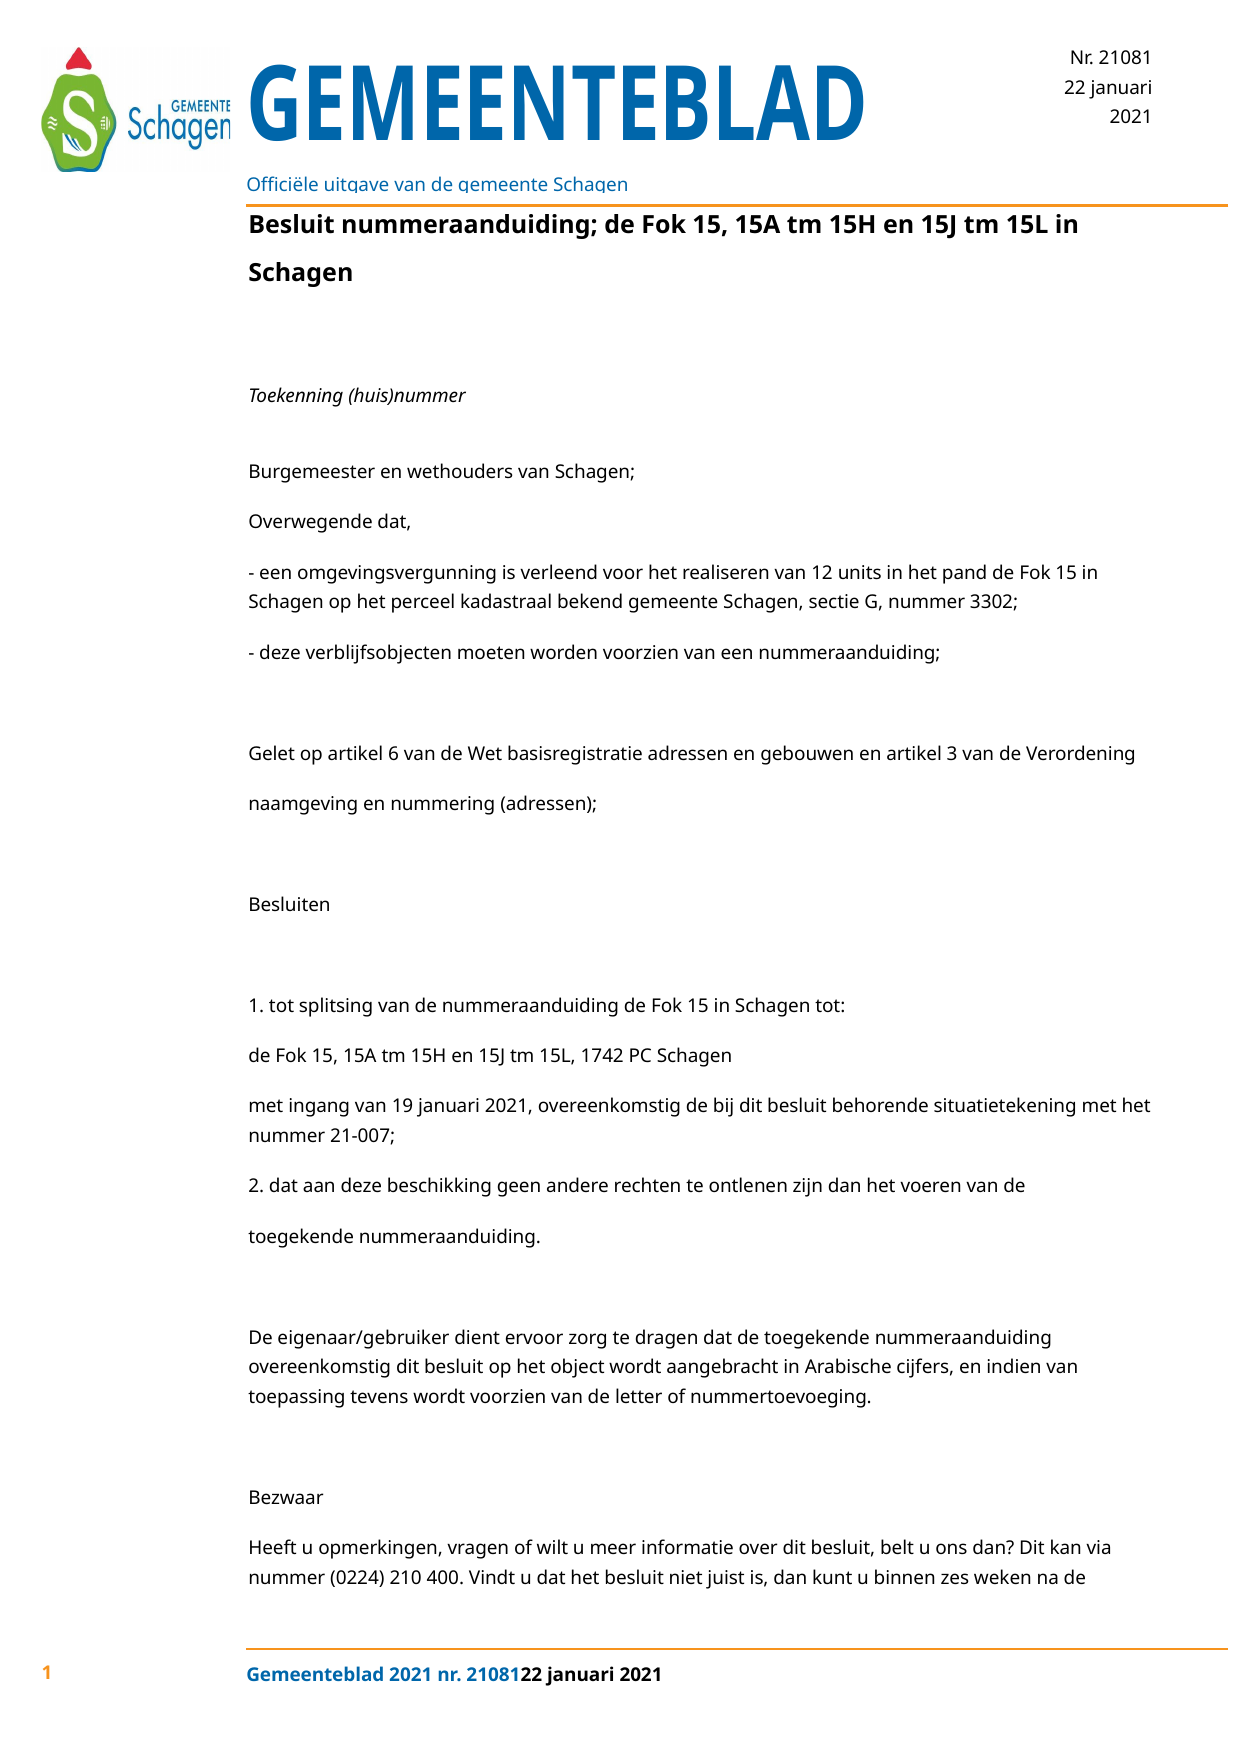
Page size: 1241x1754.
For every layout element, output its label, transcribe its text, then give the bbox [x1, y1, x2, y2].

text De eigenaar/gebruiker dient ervoor zorg te dragen dat de toegekende nummeraanduiding overeenkomstig dit besluit op het object wordt aangebracht in Arabische cijfers, en indien van toepassing tevens wordt voorzien van de letter of nummertoevoeging. [248, 1324, 1152, 1409]
text Heeft u opmerkingen, vragen of wilt u meer informatie over dit besluit, belt u ons dan? Dit kan via nummer (0224) 210 400. Vindt u dat het besluit niet juist is, dan kunt u binnen zes weken na de [248, 1534, 1152, 1589]
text de Fok 15, 15A tm 15H en 15J tm 15L, 1742 PC Schagen [248, 1042, 1152, 1068]
text 2. dat aan deze beschikking geen andere rechten te ontlenen zijn dan het voeren van de [248, 1173, 1152, 1198]
text Bezwaar [248, 1484, 1152, 1509]
text 1. tot splitsing van de nummeraanduiding de Fok 15 in Schagen tot: [248, 992, 1152, 1017]
text - een omgevingsvergunning is verleend voor het realiseren van 12 units in het pand de Fok 15 in Schagen op het perceel kadastraal bekend gemeente Schagen, sectie G, nummer 3302; [248, 559, 1152, 614]
text naamgeving en nummering (adressen); [248, 790, 1152, 816]
text Besluiten [248, 891, 1152, 917]
text Gelet op artikel 6 van de Wet basisregistratie adressen en gebouwen en artikel 3 van de Verordening [248, 740, 1152, 765]
text toegekende nummeraanduiding. [248, 1223, 1152, 1249]
picture [41, 47, 231, 172]
text - deze verblijfsobjecten moeten worden voorzien van een nummeraanduiding; [248, 639, 1152, 664]
text met ingang van 19 januari 2021, overeenkomstig de bij dit besluit behorende situatietekening met het nummer 21-007; [248, 1093, 1152, 1148]
text Burgemeester en wethouders van Schagen; [248, 458, 1152, 484]
text Toekenning (huis)nummer [248, 382, 1152, 408]
text Besluit nummeraanduiding; de Fok 15, 15A tm 15H en 15J tm 15L in Schagen [248, 207, 1152, 288]
text Overwegende dat, [248, 508, 1152, 534]
